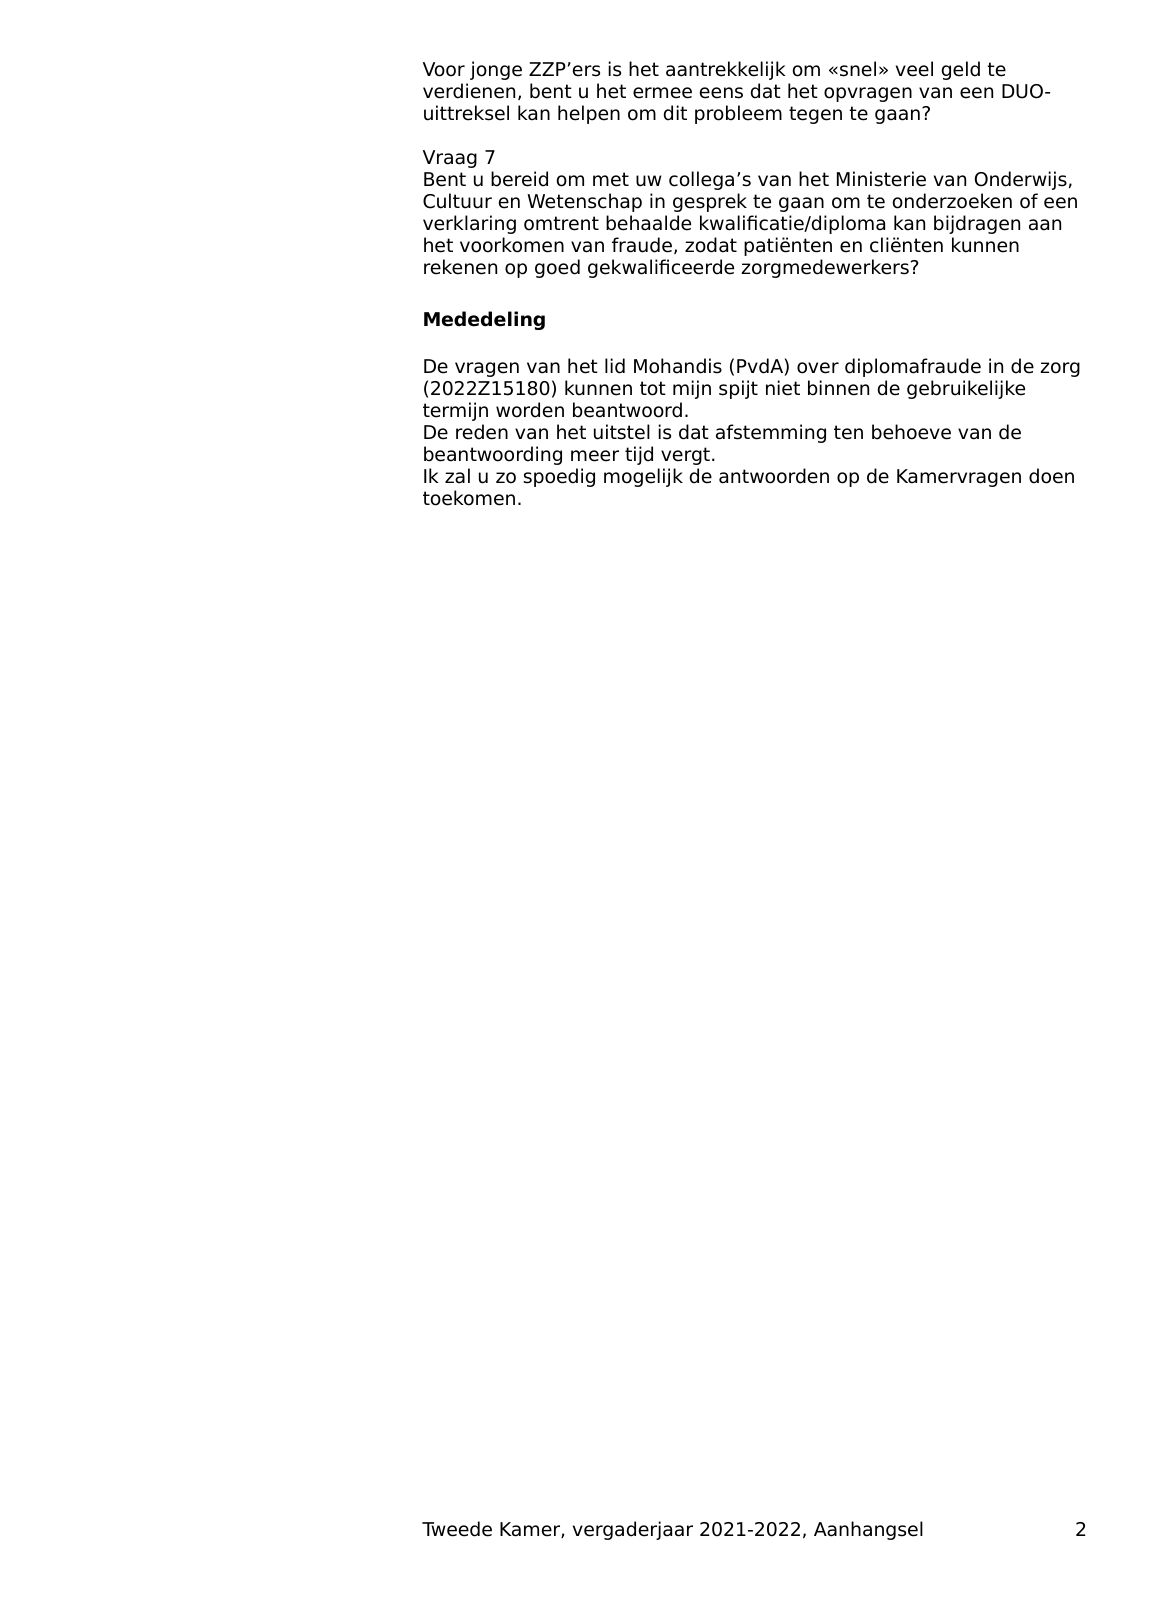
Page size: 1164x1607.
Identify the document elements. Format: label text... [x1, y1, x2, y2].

subtitle Mededeling [422, 309, 1087, 331]
text Bent u bereid om met uw collega’s van het Ministerie van Onderwijs, Cultuur en Wetenschap in gesprek te gaan om te onderzoeken of een verklaring omtrent behaalde kwalificatie/diploma kan bijdragen aan het voorkomen van fraude, zodat patiënten en cliënten kunnen rekenen op goed gekwalificeerde zorgmedewerkers? [422, 169, 1087, 279]
text De reden van het uitstel is dat afstemming ten behoeve van de beantwoording meer tijd vergt. [422, 422, 1087, 466]
text Ik zal u zo spoedig mogelijk de antwoorden op de Kamervragen doen toekomen. [422, 466, 1087, 510]
text Vraag 7 [422, 147, 1087, 169]
text Voor jonge ZZP’ers is het aantrekkelijk om «snel» veel geld te verdienen, bent u het ermee eens dat het opvragen van een DUO-uittreksel kan helpen om dit probleem tegen te gaan? [422, 59, 1087, 125]
text De vragen van het lid Mohandis (PvdA) over diplomafraude in de zorg (2022Z15180) kunnen tot mijn spijt niet binnen de gebruikelijke termijn worden beantwoord. [422, 356, 1087, 422]
